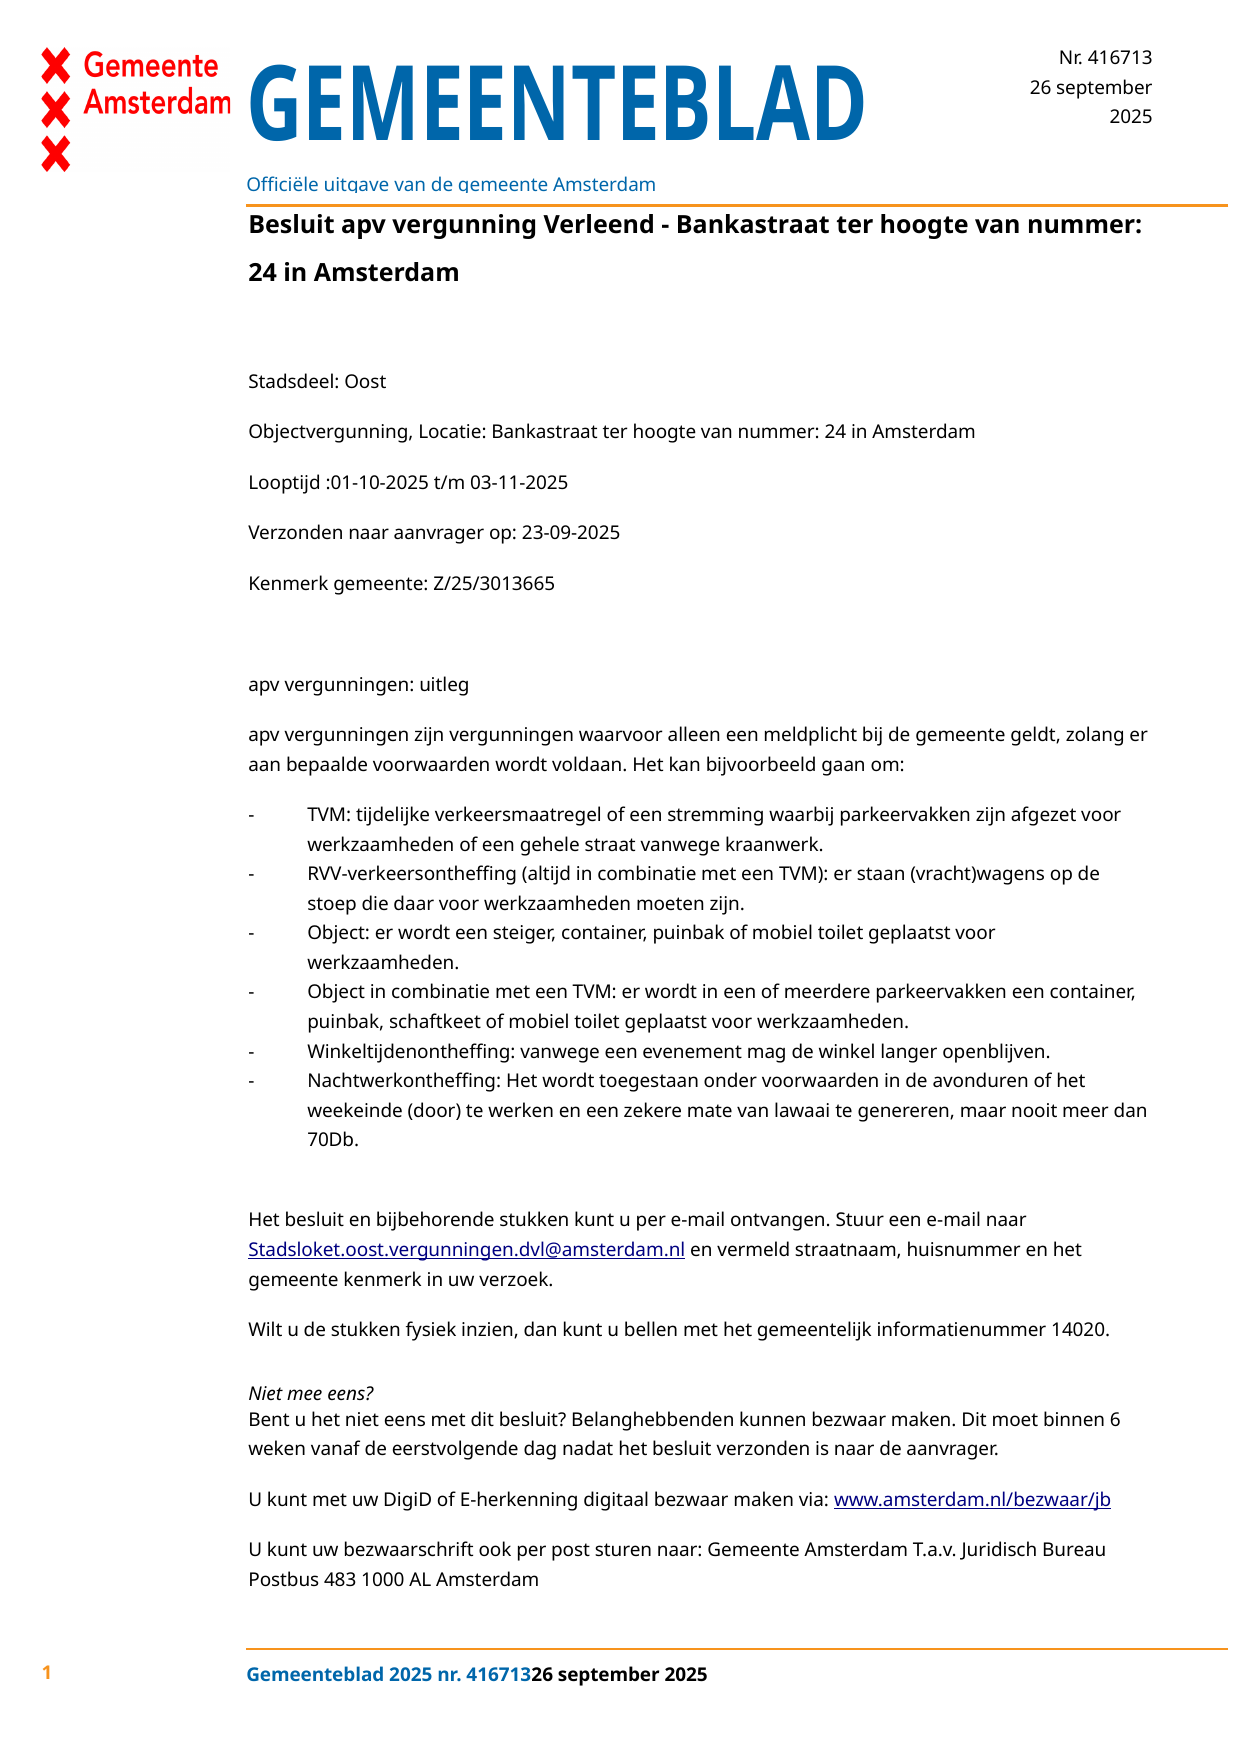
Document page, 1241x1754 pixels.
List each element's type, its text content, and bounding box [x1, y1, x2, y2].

text Besluit apv vergunning Verleend - Bankastraat ter hoogte van nummer: 24 in Amsterdam [248, 207, 1152, 288]
text apv vergunningen zijn vergunningen waarvoor alleen een meldplicht bij de gemeente geldt, zolang er aan bepaalde voorwaarden wordt voldaan. Het kan bijvoorbeeld gaan om: [248, 721, 1152, 777]
text Objectvergunning, Locatie: Bankastraat ter hoogte van nummer: 24 in Amsterdam [248, 419, 1152, 444]
text Stadsdeel: Oost [248, 368, 1152, 394]
list RVV-verkeersontheffing (altijd in combinatie met een TVM): er staan (vracht)wagens op de stoep die daar voor werkzaamheden moeten zijn. [248, 860, 1152, 916]
text Kenmerk gemeente: Z/25/3013665 [248, 570, 1152, 596]
list Nachtwerkontheffing: Het wordt toegestaan onder voorwaarden in de avonduren of het weekeinde (door) te werken en een zekere mate van lawaai te genereren, maar nooit meer dan 70Db. [248, 1067, 1152, 1152]
picture [41, 47, 231, 172]
text Niet mee eens? [248, 1380, 1152, 1406]
list TVM: tijdelijke verkeersmaatregel of een stremming waarbij parkeervakken zijn afgezet voor werkzaamheden of een gehele straat vanwege kraanwerk. [248, 801, 1152, 857]
text Wilt u de stukken fysiek inzien, dan kunt u bellen met het gemeentelijk informatienummer 14020. [248, 1316, 1152, 1342]
text Bent u het niet eens met dit besluit? Belanghebbenden kunnen bezwaar maken. Dit moet binnen 6 weken vanaf de eerstvolgende dag nadat het besluit verzonden is naar de aanvrager. [248, 1406, 1152, 1461]
text Verzonden naar aanvrager op: 23-09-2025 [248, 519, 1152, 545]
list Object: er wordt een steiger, container, puinbak of mobiel toilet geplaatst voor werkzaamheden. [248, 919, 1152, 975]
text apv vergunningen: uitleg [248, 671, 1152, 697]
list Winkeltijdenontheffing: vanwege een evenement mag de winkel langer openblijven. [248, 1038, 1152, 1064]
text U kunt uw bezwaarschrift ook per post sturen naar: Gemeente Amsterdam T.a.v. Juridisch Bureau Postbus 483 1000 AL Amsterdam [248, 1536, 1152, 1592]
text Het besluit en bijbehorende stukken kunt u per e-mail ontvangen. Stuur een e-mail naar Stadsloket.oost.vergunningen.dvl@amsterdam.nl en vermeld straatnaam, huisnummer en het gemeente kenmerk in uw verzoek. [248, 1207, 1152, 1292]
text U kunt met uw DigiD of E-herkenning digitaal bezwaar maken via: www.amsterdam.nl/bezwaar/jb [248, 1486, 1152, 1512]
list Object in combinatie met een TVM: er wordt in een of meerdere parkeervakken een container, puinbak, schaftkeet of mobiel toilet geplaatst voor werkzaamheden. [248, 979, 1152, 1034]
text Looptijd :01-10-2025 t/m 03-11-2025 [248, 469, 1152, 495]
